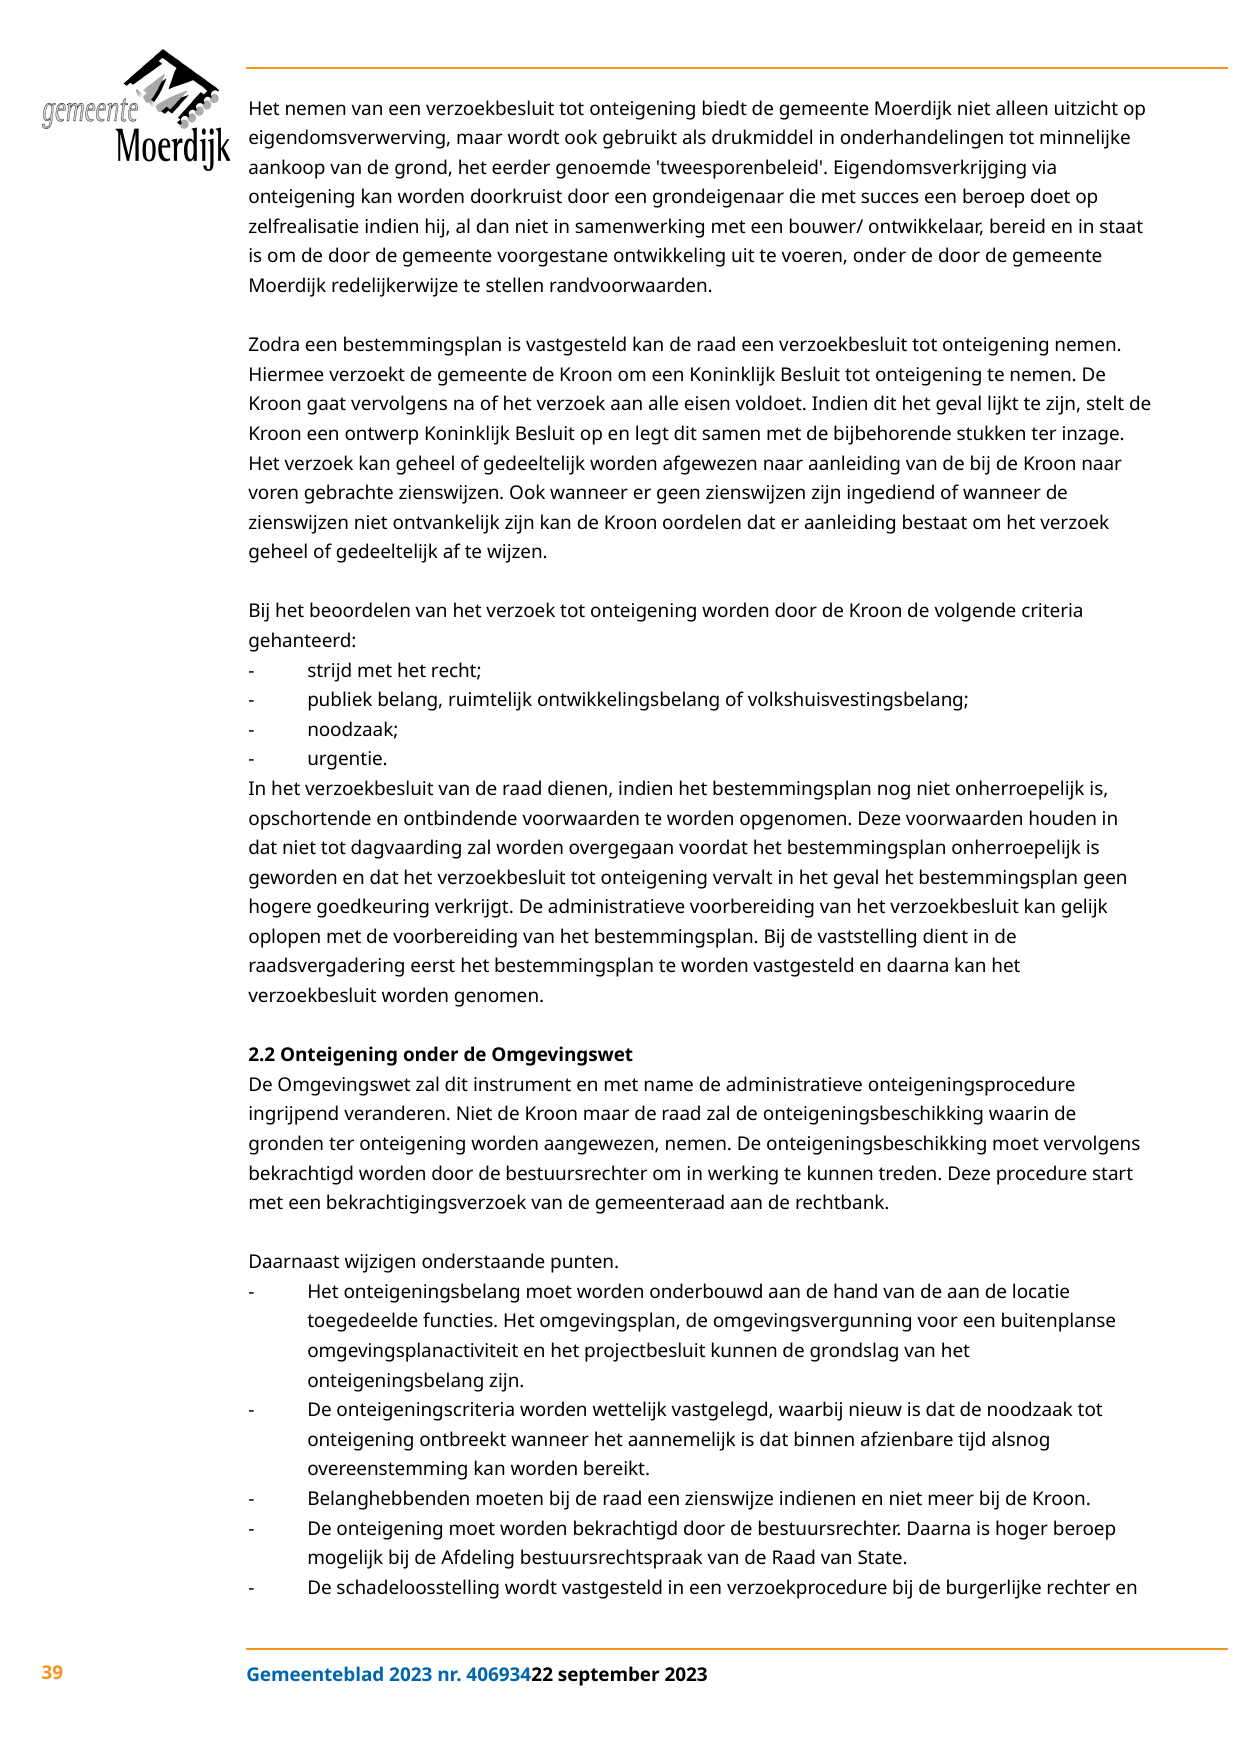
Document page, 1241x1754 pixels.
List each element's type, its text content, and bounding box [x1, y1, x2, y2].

list De onteigeningscriteria worden wettelijk vastgelegd, waarbij nieuw is dat de noodzaak tot onteigening ontbreekt wanneer het aannemelijk is dat binnen afzienbare tijd alsnog overeenstemming kan worden bereikt. [248, 1396, 1152, 1481]
list Het onteigeningsbelang moet worden onderbouwd aan de hand van de aan de locatie toegedeelde functies. Het omgevingsplan, de omgevingsvergunning voor een buitenplanse omgevingsplanactiviteit en het projectbesluit kunnen de grondslag van het onteigeningsbelang zijn. [248, 1278, 1152, 1393]
text Het nemen van een verzoekbesluit tot onteigening biedt de gemeente Moerdijk niet alleen uitzicht op eigendomsverwerving, maar wordt ook gebruikt als drukmiddel in onderhandelingen tot minnelijke aankoop van de grond, het eerder genoemde 'tweesporenbeleid'. Eigendomsverkrijging via onteigening kan worden doorkruist door een grondeigenaar die met succes een beroep doet op zelfrealisatie indien hij, al dan niet in samenwerking met een bouwer/ ontwikkelaar, bereid en in staat is om de door de gemeente voorgestane ontwikkeling uit te voeren, onder de door de gemeente Moerdijk redelijkerwijze te stellen randvoorwaarden. [248, 95, 1152, 298]
text Zodra een bestemmingsplan is vastgesteld kan de raad een verzoekbesluit tot onteigening nemen. Hiermee verzoekt de gemeente de Kroon om een Koninklijk Besluit tot onteigening te nemen. De Kroon gaat vervolgens na of het verzoek aan alle eisen voldoet. Indien dit het geval lijkt te zijn, stelt de Kroon een ontwerp Koninklijk Besluit op en legt dit samen met de bijbehorende stukken ter inzage. Het verzoek kan geheel of gedeeltelijk worden afgewezen naar aanleiding van de bij de Kroon naar voren gebrachte zienswijzen. Ook wanneer er geen zienswijzen zijn ingediend of wanneer de zienswijzen niet ontvankelijk zijn kan de Kroon oordelen dat er aanleiding bestaat om het verzoek geheel of gedeeltelijk af te wijzen. [248, 331, 1152, 564]
list Belanghebbenden moeten bij de raad een zienswijze indienen en niet meer bij de Kroon. [248, 1485, 1152, 1511]
list urgentie. [248, 746, 1152, 771]
list publiek belang, ruimtelijk ontwikkelingsbelang of volkshuisvestingsbelang; [248, 686, 1152, 712]
text Bij het beoordelen van het verzoek tot onteigening worden door de Kroon de volgende criteria gehanteerd: [248, 598, 1152, 653]
text De Omgevingswet zal dit instrument en met name de administratieve onteigeningsprocedure ingrijpend veranderen. Niet de Kroon maar de raad zal de onteigeningsbeschikking waarin de gronden ter onteigening worden aangewezen, nemen. De onteigeningsbeschikking moet vervolgens bekrachtigd worden door de bestuursrechter om in werking te kunnen treden. Deze procedure start met een bekrachtigingsverzoek van de gemeenteraad aan de rechtbank. [248, 1071, 1152, 1215]
text In het verzoekbesluit van de raad dienen, indien het bestemmingsplan nog niet onherroepelijk is, opschortende en ontbindende voorwaarden te worden opgenomen. Deze voorwaarden houden in dat niet tot dagvaarding zal worden overgegaan voordat het bestemmingsplan onherroepelijk is geworden en dat het verzoekbesluit tot onteigening vervalt in het geval het bestemmingsplan geen hogere goedkeuring verkrijgt. De administratieve voorbereiding van het verzoekbesluit kan gelijk oplopen met de voorbereiding van het bestemmingsplan. Bij de vaststelling dient in de raadsvergadering eerst het bestemmingsplan te worden vastgesteld en daarna kan het verzoekbesluit worden genomen. [248, 775, 1152, 1008]
list strijd met het recht; [248, 657, 1152, 683]
list De onteigening moet worden bekrachtigd door de bestuursrechter. Daarna is hoger beroep mogelijk bij de Afdeling bestuursrechtspraak van de Raad van State. [248, 1515, 1152, 1570]
list De schadeloosstelling wordt vastgesteld in een verzoekprocedure bij de burgerlijke rechter en [248, 1574, 1152, 1600]
list noodzaak; [248, 716, 1152, 742]
picture [41, 47, 231, 172]
text 2.2 Onteigening onder de Omgevingswet [248, 1041, 1152, 1067]
text Daarnaast wijzigen onderstaande punten. [248, 1248, 1152, 1274]
